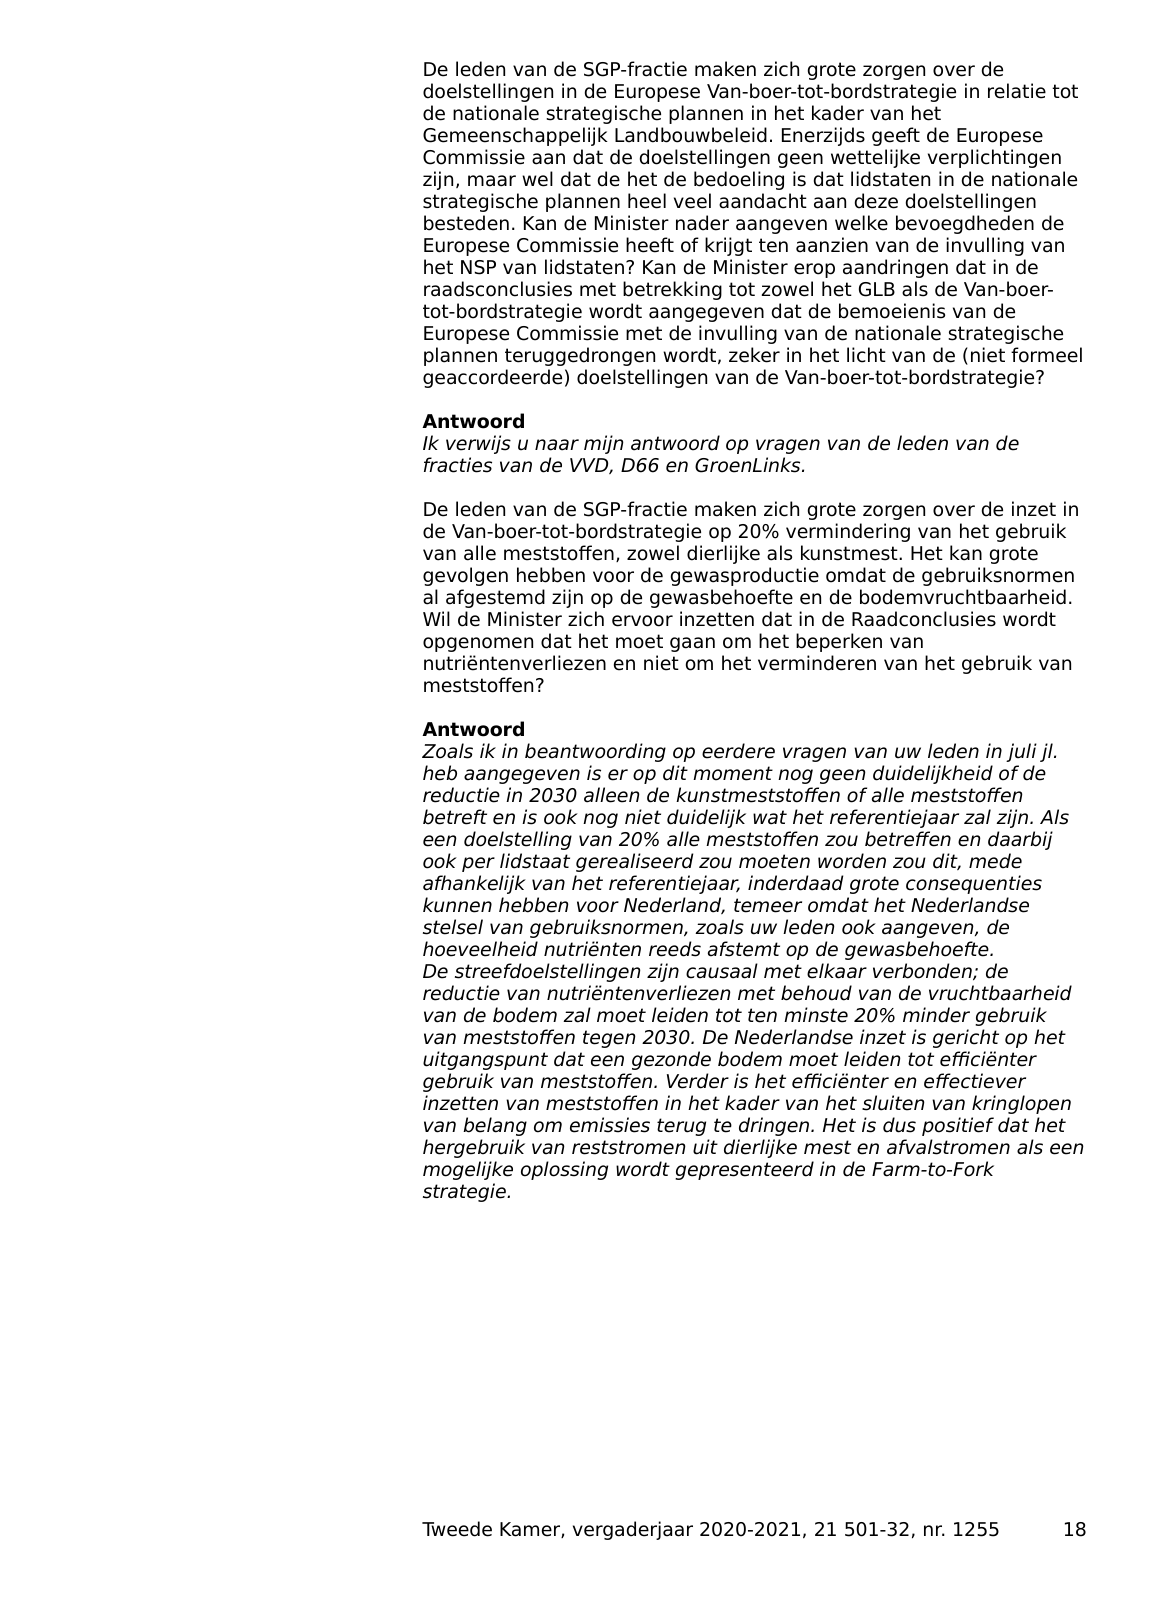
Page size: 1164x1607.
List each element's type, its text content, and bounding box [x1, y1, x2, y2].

text Ik verwijs u naar mijn antwoord op vragen van de leden van de fracties van de VVD, D66 en GroenLinks. [422, 433, 1087, 477]
text De leden van de SGP-fractie maken zich grote zorgen over de inzet in de Van-boer-tot-bordstrategie op 20% vermindering van het gebruik van alle meststoffen, zowel dierlijke als kunstmest. Het kan grote gevolgen hebben voor de gewasproductie omdat de gebruiksnormen al afgestemd zijn op de gewasbehoefte en de bodemvruchtbaarheid. Wil de Minister zich ervoor inzetten dat in de Raadconclusies wordt opgenomen dat het moet gaan om het beperken van nutriëntenverliezen en niet om het verminderen van het gebruik van meststoffen? [422, 499, 1087, 697]
text Zoals ik in beantwoording op eerdere vragen van uw leden in juli jl. heb aangegeven is er op dit moment nog geen duidelijkheid of de reductie in 2030 alleen de kunstmeststoffen of alle meststoffen betreft en is ook nog niet duidelijk wat het referentiejaar zal zijn. Als een doelstelling van 20% alle meststoffen zou betreffen en daarbij ook per lidstaat gerealiseerd zou moeten worden zou dit, mede afhankelijk van het referentiejaar, inderdaad grote consequenties kunnen hebben voor Nederland, temeer omdat het Nederlandse stelsel van gebruiksnormen, zoals uw leden ook aangeven, de hoeveelheid nutriënten reeds afstemt op de gewasbehoefte. [422, 741, 1087, 961]
text De streefdoelstellingen zijn causaal met elkaar verbonden; de reductie van nutriëntenverliezen met behoud van de vruchtbaarheid van de bodem zal moet leiden tot ten minste 20% minder gebruik van meststoffen tegen 2030. De Nederlandse inzet is gericht op het uitgangspunt dat een gezonde bodem moet leiden tot efficiënter gebruik van meststoffen. Verder is het efficiënter en effectiever inzetten van meststoffen in het kader van het sluiten van kringlopen van belang om emissies terug te dringen. Het is dus positief dat het hergebruik van reststromen uit dierlijke mest en afvalstromen als een mogelijke oplossing wordt gepresenteerd in de Farm-to-Fork strategie. [422, 961, 1087, 1203]
text De leden van de SGP-fractie maken zich grote zorgen over de doelstellingen in de Europese Van-boer-tot-bordstrategie in relatie tot de nationale strategische plannen in het kader van het Gemeenschappelijk Landbouwbeleid. Enerzijds geeft de Europese Commissie aan dat de doelstellingen geen wettelijke verplichtingen zijn, maar wel dat de het de bedoeling is dat lidstaten in de nationale strategische plannen heel veel aandacht aan deze doelstellingen besteden. Kan de Minister nader aangeven welke bevoegdheden de Europese Commissie heeft of krijgt ten aanzien van de invulling van het NSP van lidstaten? Kan de Minister erop aandringen dat in de raadsconclusies met betrekking tot zowel het GLB als de Van-boer-tot-bordstrategie wordt aangegeven dat de bemoeienis van de Europese Commissie met de invulling van de nationale strategische plannen teruggedrongen wordt, zeker in het licht van de (niet formeel geaccordeerde) doelstellingen van de Van-boer-tot-bordstrategie? [422, 59, 1087, 389]
text Antwoord [422, 411, 1087, 433]
text Antwoord [422, 719, 1087, 741]
